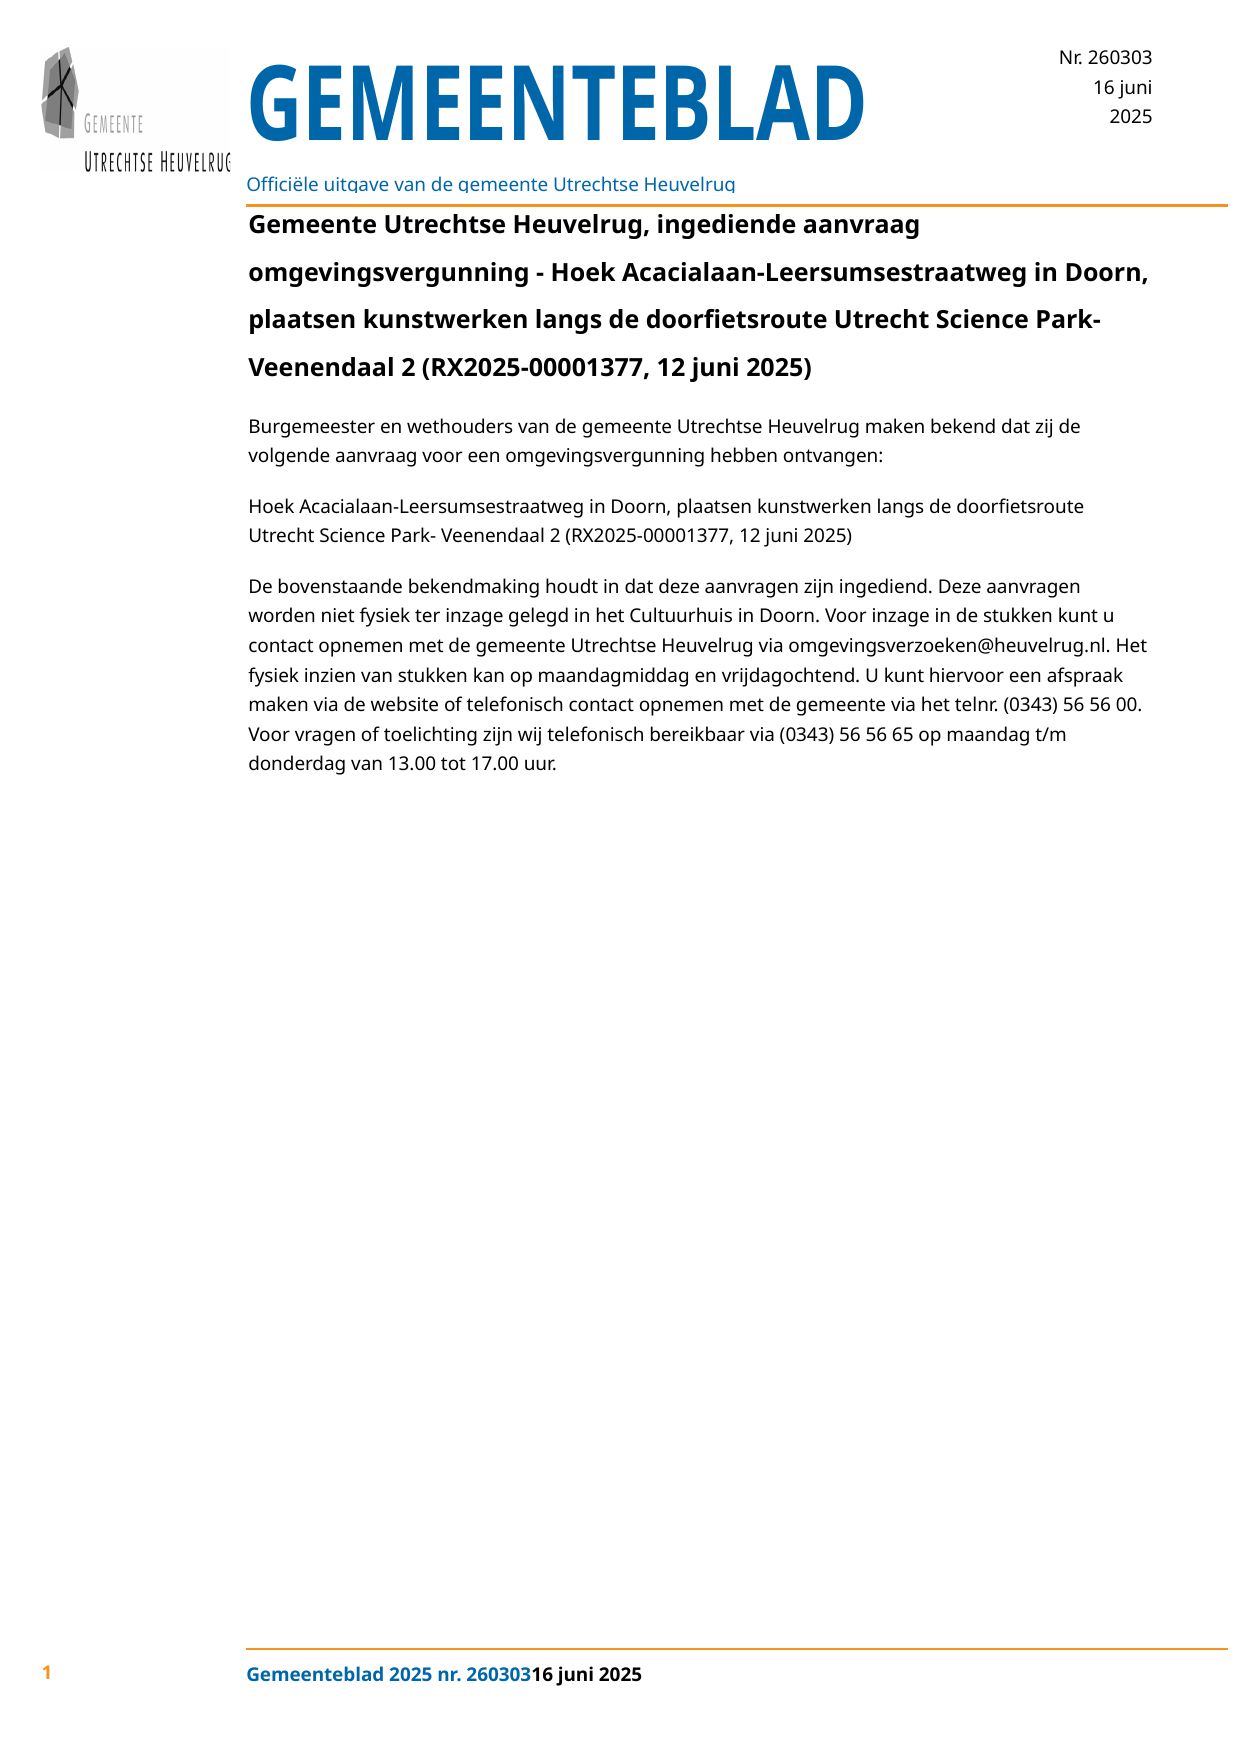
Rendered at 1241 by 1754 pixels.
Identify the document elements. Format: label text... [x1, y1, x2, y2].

text Burgemeester en wethouders van de gemeente Utrechtse Heuvelrug maken bekend dat zij de volgende aanvraag voor een omgevingsvergunning hebben ontvangen: [248, 413, 1152, 468]
picture [41, 47, 231, 172]
text Gemeente Utrechtse Heuvelrug, ingediende aanvraag omgevingsvergunning - Hoek Acacialaan-Leersumsestraatweg in Doorn, plaatsen kunstwerken langs de doorfietsroute Utrecht Science Park- Veenendaal 2 (RX2025-00001377, 12 juni 2025) [248, 207, 1152, 384]
text Hoek Acacialaan-Leersumsestraatweg in Doorn, plaatsen kunstwerken langs de doorfietsroute Utrecht Science Park- Veenendaal 2 (RX2025-00001377, 12 juni 2025) [248, 493, 1152, 548]
text De bovenstaande bekendmaking houdt in dat deze aanvragen zijn ingediend. Deze aanvragen worden niet fysiek ter inzage gelegd in het Cultuurhuis in Doorn. Voor inzage in de stukken kunt u contact opnemen met de gemeente Utrechtse Heuvelrug via omgevingsverzoeken@heuvelrug.nl. Het fysiek inzien van stukken kan op maandagmiddag en vrijdagochtend. U kunt hiervoor een afspraak maken via de website of telefonisch contact opnemen met de gemeente via het telnr. (0343) 56 56 00. Voor vragen of toelichting zijn wij telefonisch bereikbaar via (0343) 56 56 65 op maandag t/m donderdag van 13.00 tot 17.00 uur. [248, 573, 1152, 776]
